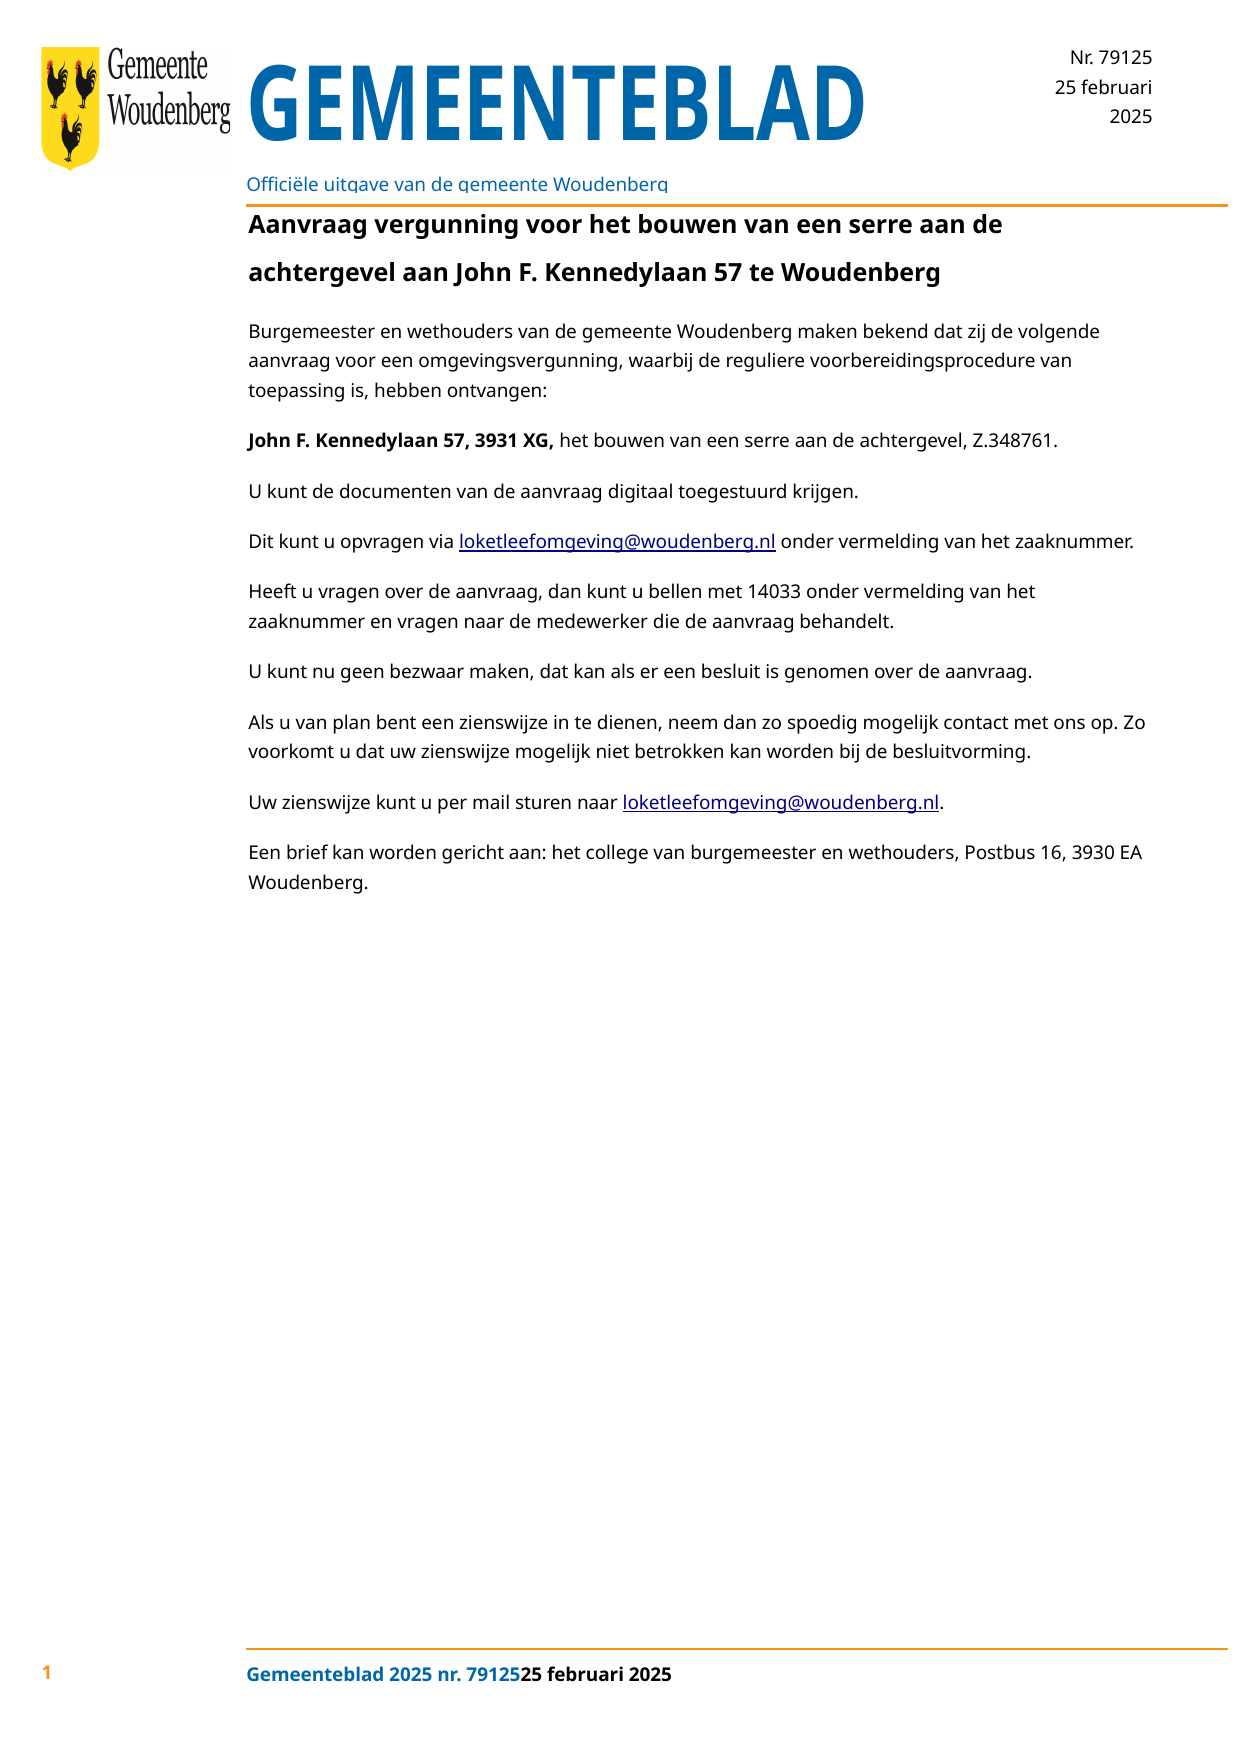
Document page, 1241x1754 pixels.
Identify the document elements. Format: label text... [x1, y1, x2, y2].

text Heeft u vragen over de aanvraag, dan kunt u bellen met 14033 onder vermelding van het zaaknummer en vragen naar de medewerker die de aanvraag behandelt. [248, 579, 1152, 634]
text Aanvraag vergunning voor het bouwen van een serre aan de achtergevel aan John F. Kennedylaan 57 te Woudenberg [248, 207, 1152, 288]
text Dit kunt u opvragen via loketleefomgeving@woudenberg.nl onder vermelding van het zaaknummer. [248, 528, 1152, 554]
text U kunt nu geen bezwaar maken, dat kan als er een besluit is genomen over de aanvraag. [248, 659, 1152, 684]
picture [41, 47, 231, 172]
text Een brief kan worden gericht aan: het college van burgemeester en wethouders, Postbus 16, 3930 EA Woudenberg. [248, 839, 1152, 895]
text John F. Kennedylaan 57, 3931 XG, het bouwen van een serre aan de achtergevel, Z.348761. [248, 427, 1152, 453]
text Uw zienswijze kunt u per mail sturen naar loketleefomgeving@woudenberg.nl. [248, 789, 1152, 815]
text Als u van plan bent een zienswijze in te dienen, neem dan zo spoedig mogelijk contact met ons op. Zo voorkomt u dat uw zienswijze mogelijk niet betrokken kan worden bij de besluitvorming. [248, 709, 1152, 764]
text Burgemeester en wethouders van de gemeente Woudenberg maken bekend dat zij de volgende aanvraag voor een omgevingsvergunning, waarbij de reguliere voorbereidingsprocedure van toepassing is, hebben ontvangen: [248, 318, 1152, 403]
text U kunt de documenten van de aanvraag digitaal toegestuurd krijgen. [248, 478, 1152, 504]
